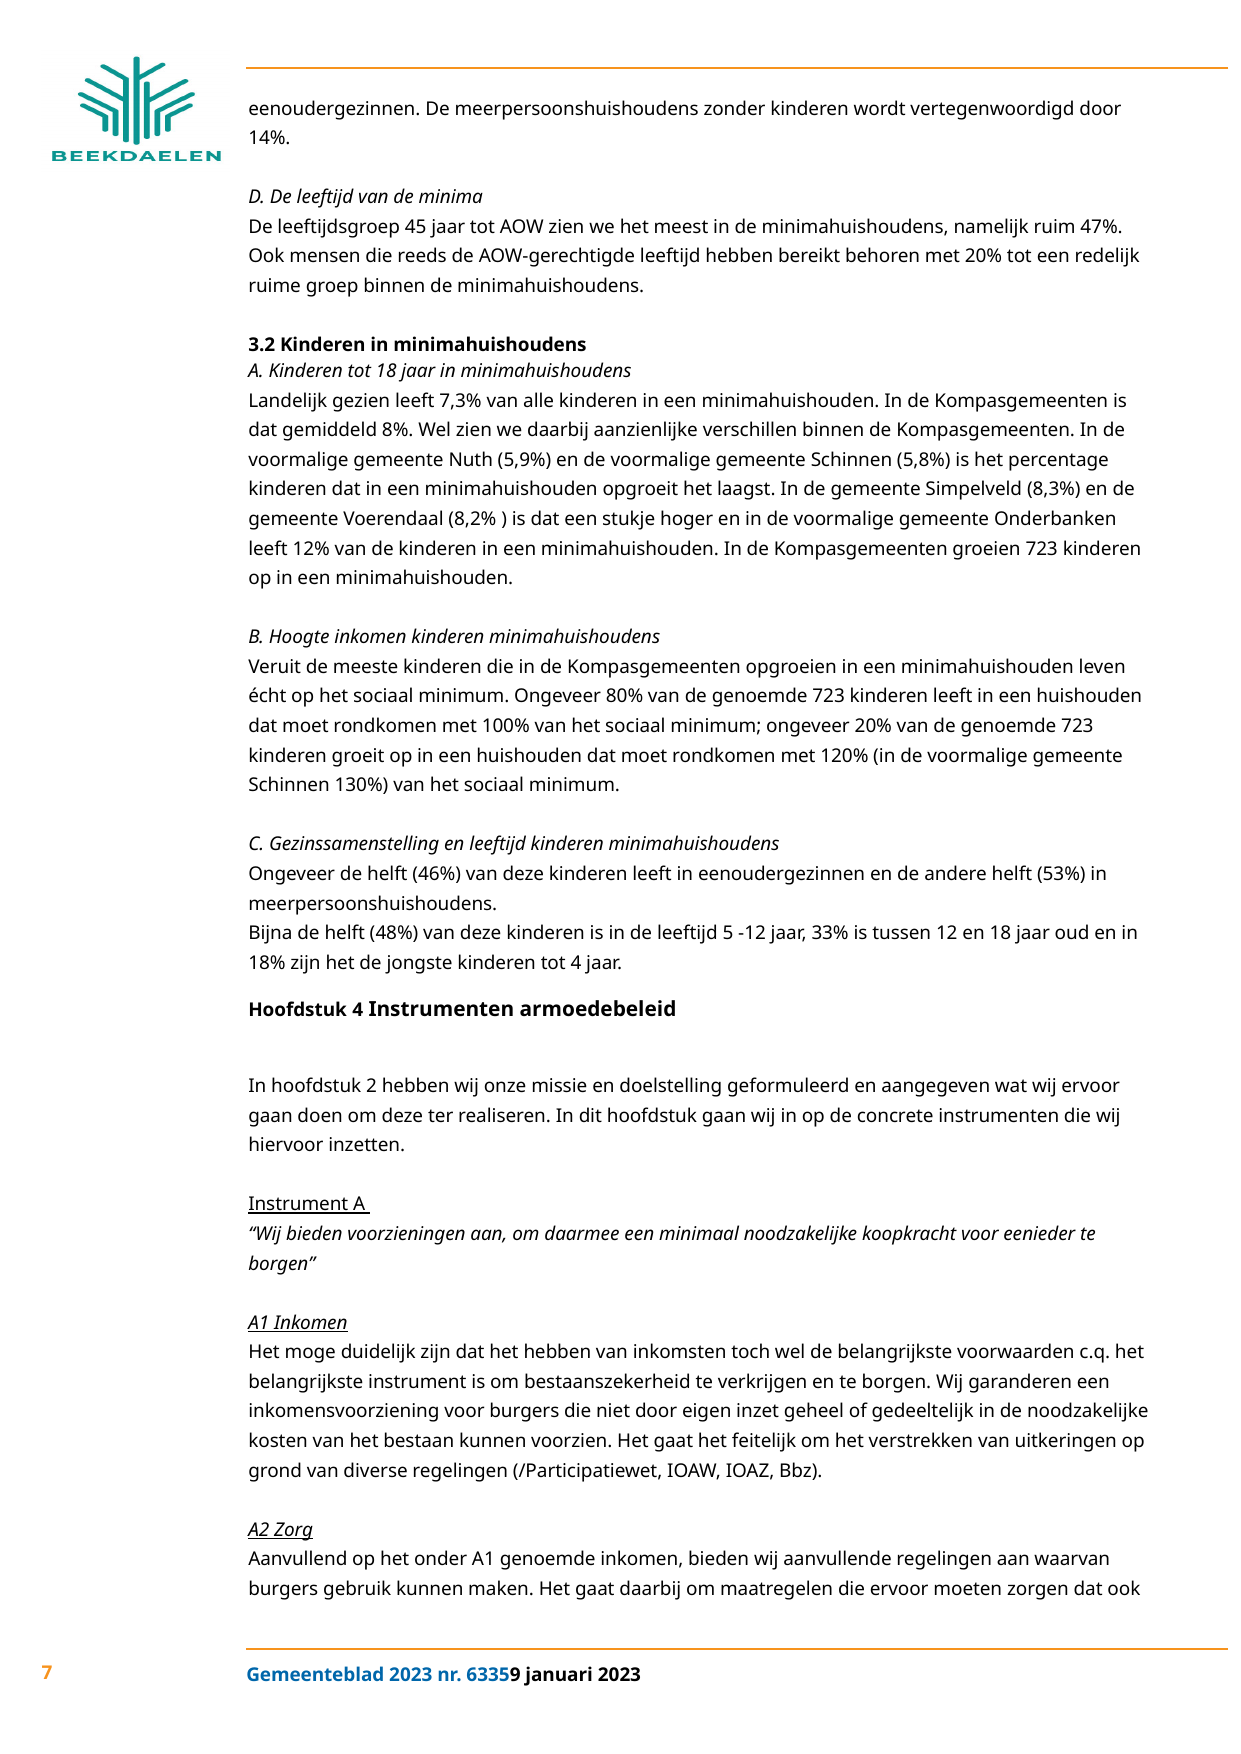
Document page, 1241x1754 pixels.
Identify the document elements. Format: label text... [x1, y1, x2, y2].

text C. Gezinssamenstelling en leeftijd kinderen minimahuishoudens [248, 831, 1152, 856]
text B. Hoogte inkomen kinderen minimahuishoudens [248, 623, 1152, 649]
text D. De leeftijd van de minima [248, 183, 1152, 209]
text Aanvullend op het onder A1 genoemde inkomen, bieden wij aanvullende regelingen aan waarvan burgers gebruik kunnen maken. Het gaat daarbij om maatregelen die ervoor moeten zorgen dat ook [248, 1546, 1152, 1601]
text Het moge duidelijk zijn dat het hebben van inkomsten toch wel de belangrijkste voorwaarden c.q. het belangrijkste instrument is om bestaanszekerheid te verkrijgen en te borgen. Wij garanderen een inkomensvoorziening voor burgers die niet door eigen inzet geheel of gedeeltelijk in de noodzakelijke kosten van het bestaan kunnen voorzien. Het gaat het feitelijk om het verstrekken van uitkeringen op grond van diverse regelingen (/Participatiewet, IOAW, IOAZ, Bbz). [248, 1338, 1152, 1482]
picture [41, 47, 231, 172]
text Bijna de helft (48%) van deze kinderen is in de leeftijd 5 -12 jaar, 33% is tussen 12 en 18 jaar oud en in 18% zijn het de jongste kinderen tot 4 jaar. [248, 919, 1152, 974]
text “Wij bieden voorzieningen aan, om daarmee een minimaal noodzakelijke koopkracht voor eenieder te borgen” [248, 1220, 1152, 1275]
text eenoudergezinnen. De meerpersoonshuishoudens zonder kinderen wordt vertegenwoordigd door 14%. [248, 95, 1152, 150]
text In hoofdstuk 2 hebben wij onze missie en doelstelling geformuleerd en aangegeven wat wij ervoor gaan doen om deze ter realiseren. In dit hoofdstuk gaan wij in op de concrete instrumenten die wij hiervoor inzetten. [248, 1072, 1152, 1157]
text A. Kinderen tot 18 jaar in minimahuishoudens [248, 357, 1152, 383]
text Ongeveer de helft (46%) van deze kinderen leeft in eenoudergezinnen en de andere helft (53%) in meerpersoonshuishoudens. [248, 860, 1152, 915]
text A1 Inkomen [248, 1309, 1152, 1334]
text Instrument A [248, 1191, 1152, 1216]
text De leeftijdsgroep 45 jaar tot AOW zien we het meest in de minimahuishoudens, namelijk ruim 47%. Ook mensen die reeds de AOW-gerechtigde leeftijd hebben bereikt behoren met 20% tot een redelijk ruime groep binnen de minimahuishoudens. [248, 213, 1152, 298]
text Hoofdstuk 4 Instrumenten armoedebeleid [248, 994, 1152, 1023]
text A2 Zorg [248, 1516, 1152, 1542]
text Landelijk gezien leeft 7,3% van alle kinderen in een minimahuishouden. In de Kompasgemeenten is dat gemiddeld 8%. Wel zien we daarbij aanzienlijke verschillen binnen de Kompasgemeenten. In de voormalige gemeente Nuth (5,9%) en de voormalige gemeente Schinnen (5,8%) is het percentage kinderen dat in een minimahuishouden opgroeit het laagst. In de gemeente Simpelveld (8,3%) en de gemeente Voerendaal (8,2% ) is dat een stukje hoger en in de voormalige gemeente Onderbanken leeft 12% van de kinderen in een minimahuishouden. In de Kompasgemeenten groeien 723 kinderen op in een minimahuishouden. [248, 387, 1152, 590]
text 3.2 Kinderen in minimahuishoudens [248, 331, 1152, 357]
text Veruit de meeste kinderen die in de Kompasgemeenten opgroeien in een minimahuishouden leven écht op het sociaal minimum. Ongeveer 80% van de genoemde 723 kinderen leeft in een huishouden dat moet rondkomen met 100% van het sociaal minimum; ongeveer 20% van de genoemde 723 kinderen groeit op in een huishouden dat moet rondkomen met 120% (in de voormalige gemeente Schinnen 130%) van het sociaal minimum. [248, 653, 1152, 797]
